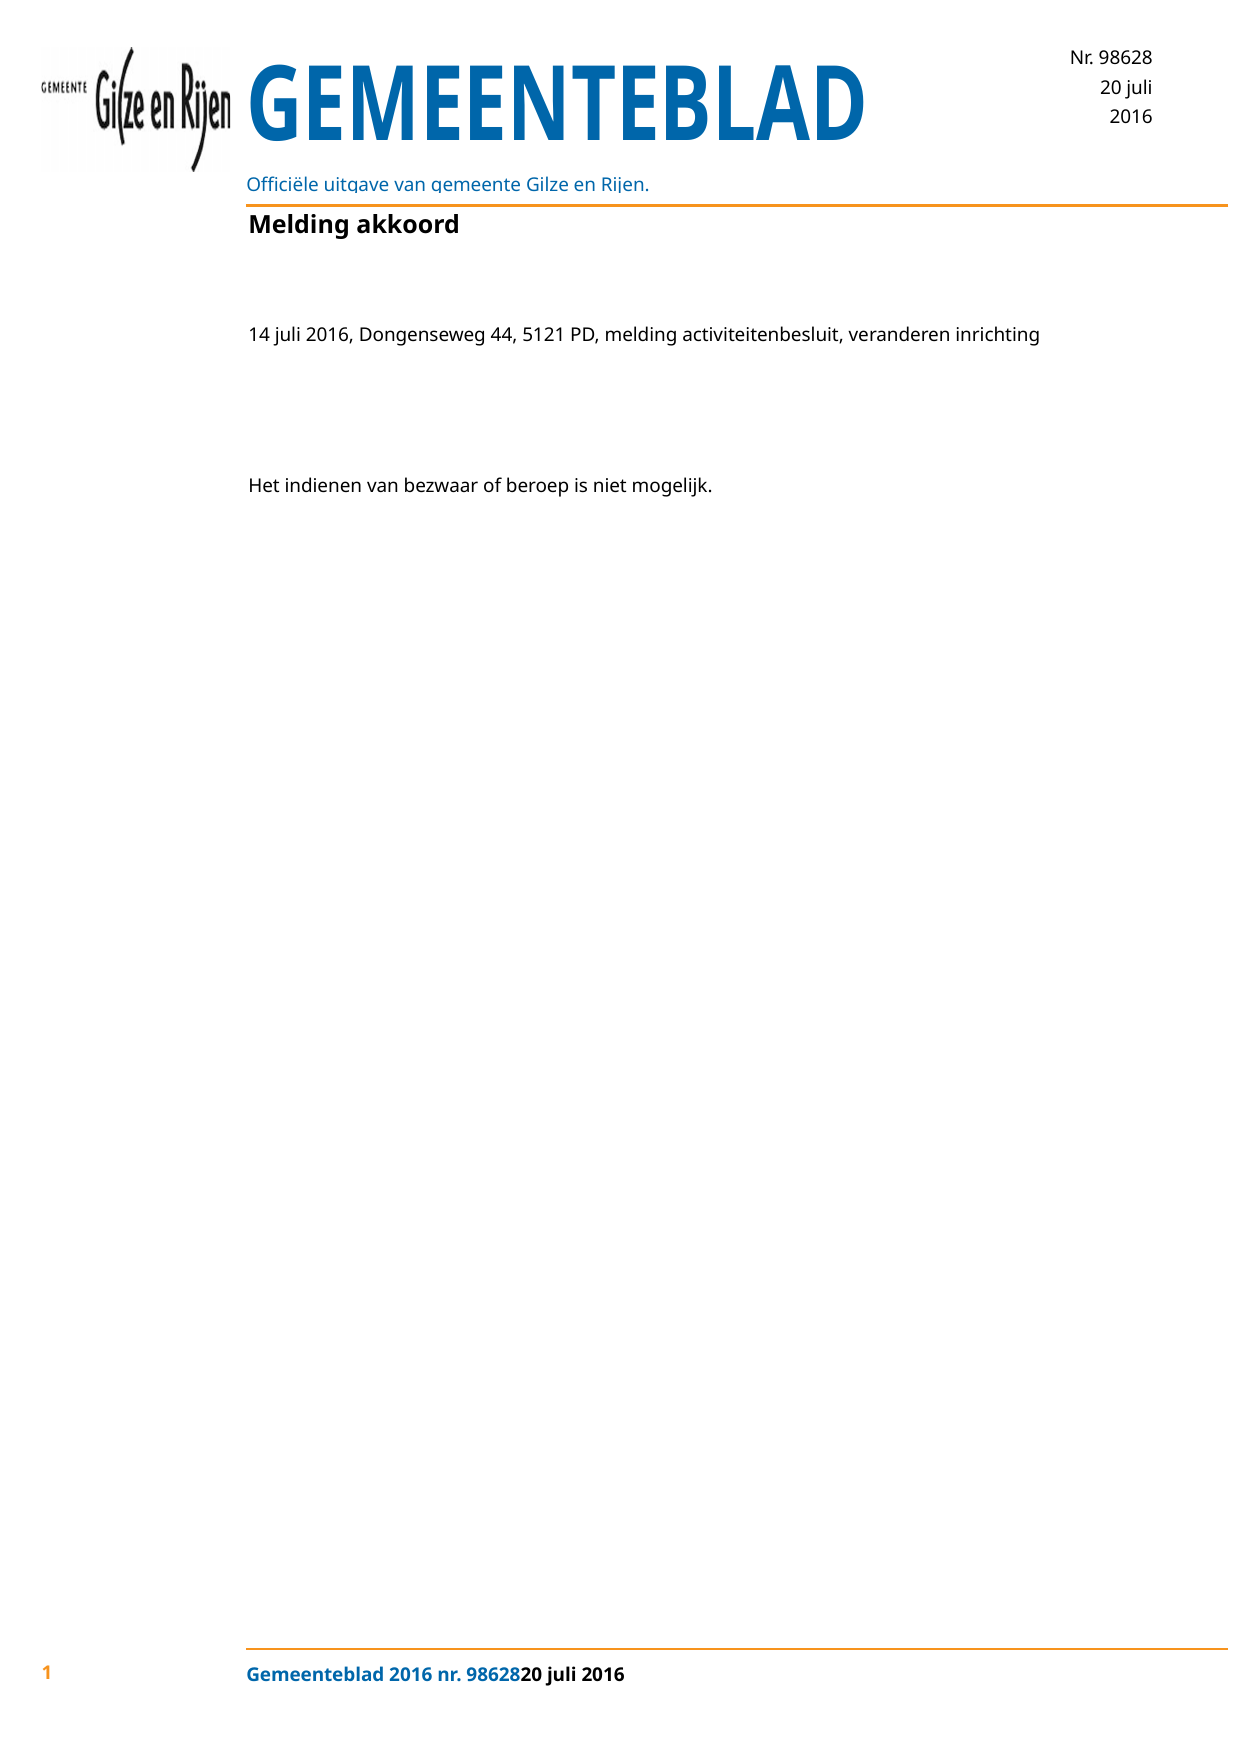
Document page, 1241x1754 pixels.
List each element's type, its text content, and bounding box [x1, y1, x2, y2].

text Melding akkoord [248, 207, 1152, 241]
text Het indienen van bezwaar of beroep is niet mogelijk. [248, 472, 1152, 498]
picture [41, 47, 231, 172]
text 14 juli 2016, Dongenseweg 44, 5121 PD, melding activiteitenbesluit, veranderen inrichting [248, 321, 1152, 346]
